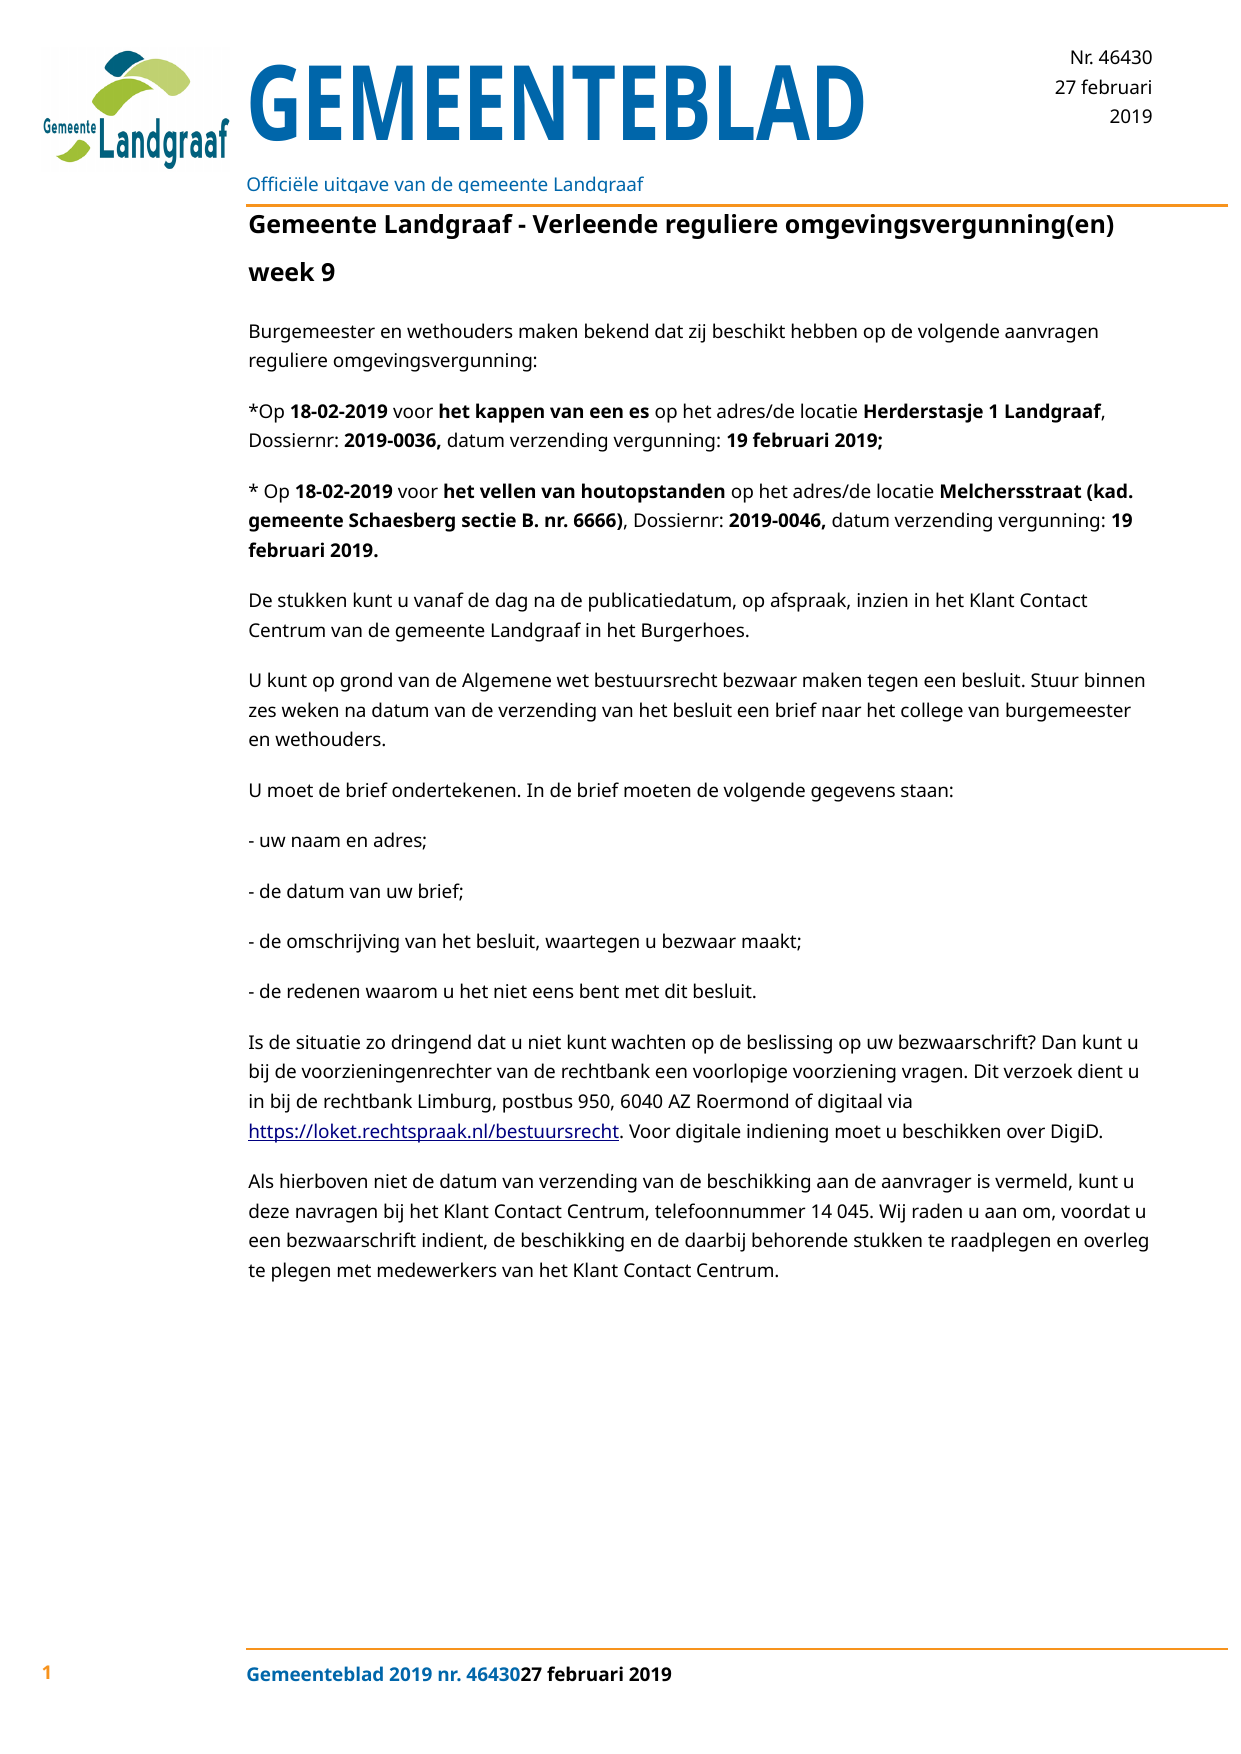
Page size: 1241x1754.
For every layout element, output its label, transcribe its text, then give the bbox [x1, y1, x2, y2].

text * Op 18-02-2019 voor het vellen van houtopstanden op het adres/de locatie Melchersstraat (kad. gemeente Schaesberg sectie B. nr. 6666), Dossiernr: 2019-0046, datum verzending vergunning: 19 februari 2019. [248, 478, 1152, 563]
text Burgemeester en wethouders maken bekend dat zij beschikt hebben op de volgende aanvragen reguliere omgevingsvergunning: [248, 318, 1152, 373]
text - de omschrijving van het besluit, waartegen u bezwaar maakt; [248, 928, 1152, 954]
text - de redenen waarom u het niet eens bent met dit besluit. [248, 979, 1152, 1004]
text - uw naam en adres; [248, 827, 1152, 853]
text Als hierboven niet de datum van verzending van de beschikking aan de aanvrager is vermeld, kunt u deze navragen bij het Klant Contact Centrum, telefoonnummer 14 045. Wij raden u aan om, voordat u een bezwaarschrift indient, de beschikking en de daarbij behorende stukken te raadplegen en overleg te plegen met medewerkers van het Klant Contact Centrum. [248, 1168, 1152, 1283]
text Is de situatie zo dringend dat u niet kunt wachten op de beslissing op uw bezwaarschrift? Dan kunt u bij de voorzieningenrechter van de rechtbank een voorlopige voorziening vragen. Dit verzoek dient u in bij de rechtbank Limburg, postbus 950, 6040 AZ Roermond of digitaal via https://loket.rechtspraak.nl/bestuursrecht. Voor digitale indiening moet u beschikken over DigiD. [248, 1029, 1152, 1144]
text - de datum van uw brief; [248, 878, 1152, 904]
text Gemeente Landgraaf - Verleende reguliere omgevingsvergunning(en) week 9 [248, 207, 1152, 288]
text *Op 18-02-2019 voor het kappen van een es op het adres/de locatie Herderstasje 1 Landgraaf, Dossiernr: 2019-0036, datum verzending vergunning: 19 februari 2019; [248, 398, 1152, 453]
picture [41, 47, 231, 172]
text U moet de brief ondertekenen. In de brief moeten de volgende gegevens staan: [248, 777, 1152, 803]
text U kunt op grond van de Algemene wet bestuursrecht bezwaar maken tegen een besluit. Stuur binnen zes weken na datum van de verzending van het besluit een brief naar het college van burgemeester en wethouders. [248, 667, 1152, 752]
text De stukken kunt u vanaf de dag na de publicatiedatum, op afspraak, inzien in het Klant Contact Centrum van de gemeente Landgraaf in het Burgerhoes. [248, 587, 1152, 643]
